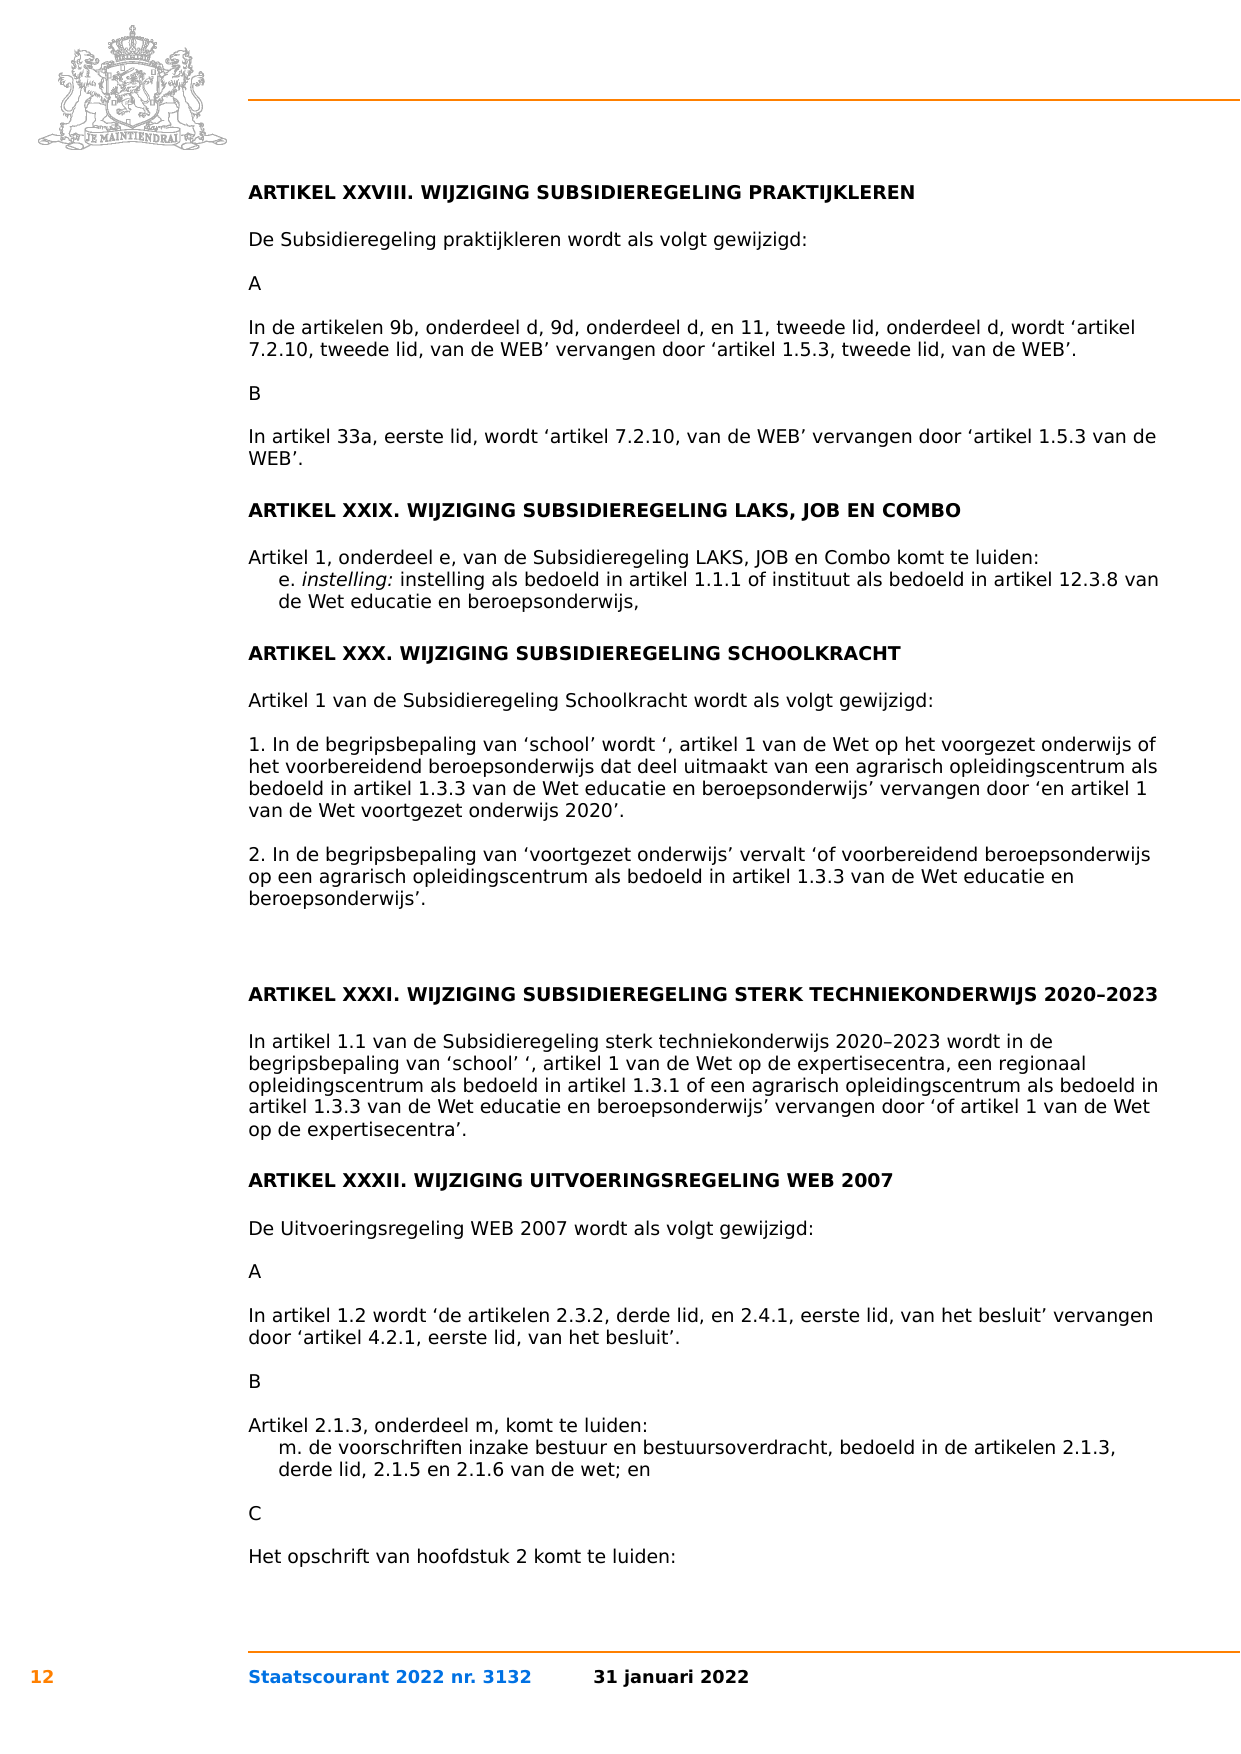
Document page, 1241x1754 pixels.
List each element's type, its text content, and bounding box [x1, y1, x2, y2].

text e. instelling: instelling als bedoeld in artikel 1.1.1 of instituut als bedoeld in artikel 12.3.8 van de Wet educatie en beroepsonderwijs, [278, 569, 1163, 613]
text In artikel 1.2 wordt ‘de artikelen 2.3.2, derde lid, en 2.4.1, eerste lid, van het besluit’ vervangen door ‘artikel 4.2.1, eerste lid, van het besluit’. [248, 1305, 1163, 1349]
subtitle ARTIKEL XXXII. WIJZIGING UITVOERINGSREGELING WEB 2007 [248, 1170, 1163, 1192]
subtitle ARTIKEL XXXI. WIJZIGING SUBSIDIEREGELING STERK TECHNIEKONDERWIJS 2020–2023 [248, 983, 1163, 1006]
text Artikel 1, onderdeel e, van de Subsidieregeling LAKS, JOB en Combo komt te luiden: [248, 547, 1163, 569]
subtitle ARTIKEL XXX. WIJZIGING SUBSIDIEREGELING SCHOOLKRACHT [248, 643, 1163, 665]
text 2. In de begripsbepaling van ‘voortgezet onderwijs’ vervalt ‘of voorbereidend beroepsonderwijs op een agrarisch opleidingscentrum als bedoeld in artikel 1.3.3 van de Wet educatie en beroepsonderwijs’. [248, 844, 1163, 910]
text B [248, 1371, 1163, 1393]
text A [248, 1261, 1163, 1283]
text Artikel 2.1.3, onderdeel m, komt te luiden: [248, 1415, 1163, 1437]
text B [248, 382, 1163, 404]
text Artikel 1 van de Subsidieregeling Schoolkracht wordt als volgt gewijzigd: [248, 690, 1163, 712]
text De Uitvoeringsregeling WEB 2007 wordt als volgt gewijzigd: [248, 1217, 1163, 1239]
text De Subsidieregeling praktijkleren wordt als volgt gewijzigd: [248, 229, 1163, 251]
picture [38, 25, 227, 150]
text Het opschrift van hoofdstuk 2 komt te luiden: [248, 1546, 1163, 1568]
subtitle ARTIKEL XXVIII. WIJZIGING SUBSIDIEREGELING PRAKTIJKLEREN [248, 182, 1163, 204]
text C [248, 1503, 1163, 1524]
text In de artikelen 9b, onderdeel d, 9d, onderdeel d, en 11, tweede lid, onderdeel d, wordt ‘artikel 7.2.10, tweede lid, van de WEB’ vervangen door ‘artikel 1.5.3, tweede lid, van de WEB’. [248, 317, 1163, 361]
text 1. In de begripsbepaling van ‘school’ wordt ‘, artikel 1 van de Wet op het voorgezet onderwijs of het voorbereidend beroepsonderwijs dat deel uitmaakt van een agrarisch opleidingscentrum als bedoeld in artikel 1.3.3 van de Wet educatie en beroepsonderwijs’ vervangen door ‘en artikel 1 van de Wet voortgezet onderwijs 2020’. [248, 734, 1163, 822]
text A [248, 273, 1163, 295]
subtitle ARTIKEL XXIX. WIJZIGING SUBSIDIEREGELING LAKS, JOB EN COMBO [248, 500, 1163, 522]
text In artikel 33a, eerste lid, wordt ‘artikel 7.2.10, van de WEB’ vervangen door ‘artikel 1.5.3 van de WEB’. [248, 426, 1163, 470]
text m. de voorschriften inzake bestuur en bestuursoverdracht, bedoeld in de artikelen 2.1.3, derde lid, 2.1.5 en 2.1.6 van de wet; en [278, 1437, 1163, 1481]
text In artikel 1.1 van de Subsidieregeling sterk techniekonderwijs 2020–2023 wordt in de begripsbepaling van ‘school’ ‘, artikel 1 van de Wet op de expertisecentra, een regionaal opleidingscentrum als bedoeld in artikel 1.3.1 of een agrarisch opleidingscentrum als bedoeld in artikel 1.3.3 van de Wet educatie en beroepsonderwijs’ vervangen door ‘of artikel 1 van de Wet op de expertisecentra’. [248, 1031, 1163, 1140]
